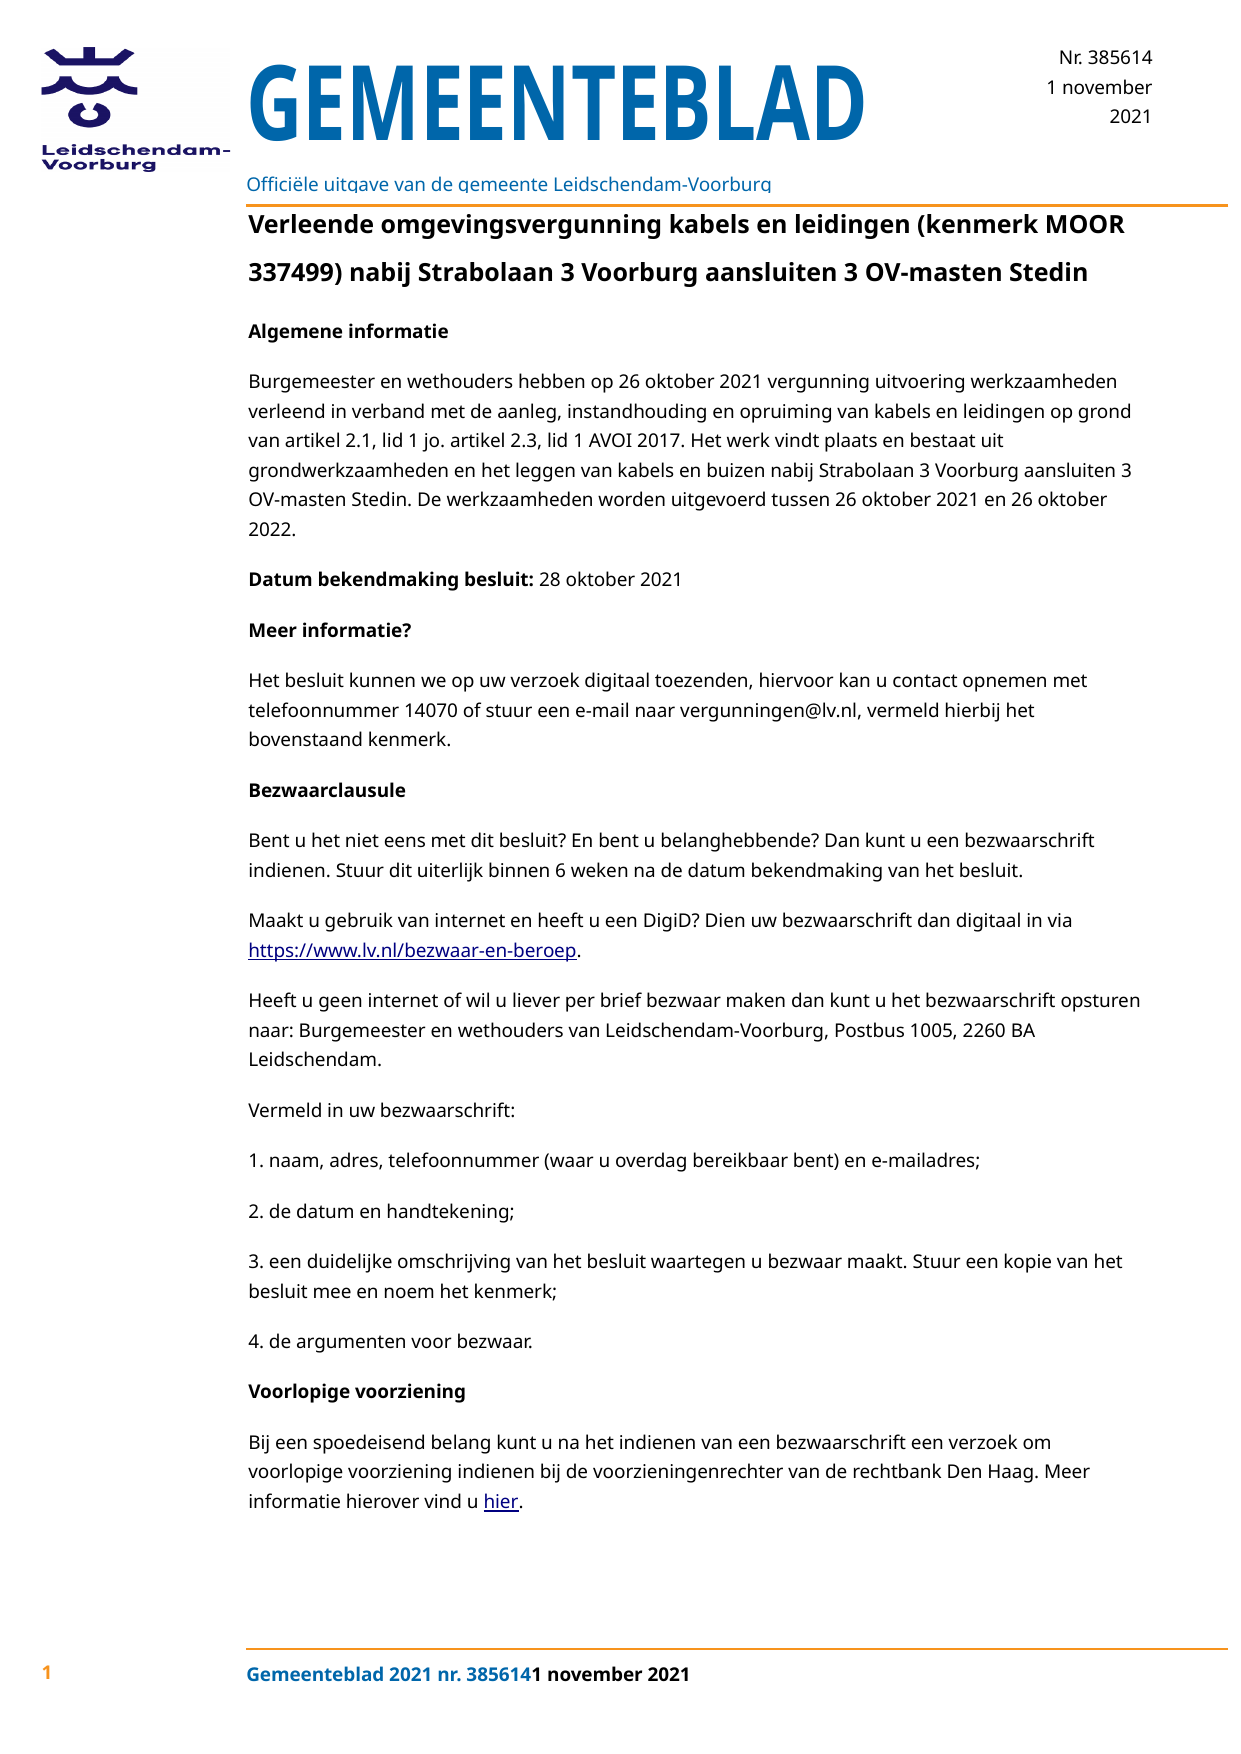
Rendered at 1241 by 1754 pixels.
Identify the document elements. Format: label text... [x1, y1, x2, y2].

text Bij een spoedeisend belang kunt u na het indienen van een bezwaarschrift een verzoek om voorlopige voorziening indienen bij de voorzieningenrechter van de rechtbank Den Haag. Meer informatie hierover vind u hier. [248, 1429, 1152, 1514]
text Burgemeester en wethouders hebben op 26 oktober 2021 vergunning uitvoering werkzaamheden verleend in verband met de aanleg, instandhouding en opruiming van kabels en leidingen op grond van artikel 2.1, lid 1 jo. artikel 2.3, lid 1 AVOI 2017. Het werk vindt plaats en bestaat uit grondwerkzaamheden en het leggen van kabels en buizen nabij Strabolaan 3 Voorburg aansluiten 3 OV-masten Stedin. De werkzaamheden worden uitgevoerd tussen 26 oktober 2021 en 26 oktober 2022. [248, 368, 1152, 542]
text 2. de datum en handtekening; [248, 1198, 1152, 1224]
text 4. de argumenten voor bezwaar. [248, 1328, 1152, 1354]
text Datum bekendmaking besluit: 28 oktober 2021 [248, 567, 1152, 592]
text Verleende omgevingsvergunning kabels en leidingen (kenmerk MOOR 337499) nabij Strabolaan 3 Voorburg aansluiten 3 OV-masten Stedin [248, 207, 1152, 288]
text Bent u het niet eens met dit besluit? En bent u belanghebbende? Dan kunt u een bezwaarschrift indienen. Stuur dit uiterlijk binnen 6 weken na de datum bekendmaking van het besluit. [248, 827, 1152, 883]
text 1. naam, adres, telefoonnummer (waar u overdag bereikbaar bent) en e-mailadres; [248, 1147, 1152, 1173]
text Algemene informatie [248, 318, 1152, 344]
text Maakt u gebruik van internet en heeft u een DigiD? Dien uw bezwaarschrift dan digitaal in via https://www.lv.nl/bezwaar-en-beroep. [248, 907, 1152, 963]
text Voorlopige voorziening [248, 1379, 1152, 1404]
text Bezwaarclausule [248, 777, 1152, 803]
text Het besluit kunnen we op uw verzoek digitaal toezenden, hiervoor kan u contact opnemen met telefoonnummer 14070 of stuur een e-mail naar vergunningen@lv.nl, vermeld hierbij het bovenstaand kenmerk. [248, 667, 1152, 752]
text Meer informatie? [248, 617, 1152, 643]
text Heeft u geen internet of wil u liever per brief bezwaar maken dan kunt u het bezwaarschrift opsturen naar: Burgemeester en wethouders van Leidschendam-Voorburg, Postbus 1005, 2260 BA Leidschendam. [248, 987, 1152, 1072]
picture [41, 47, 231, 172]
text Vermeld in uw bezwaarschrift: [248, 1097, 1152, 1123]
text 3. een duidelijke omschrijving van het besluit waartegen u bezwaar maakt. Stuur een kopie van het besluit mee en noem het kenmerk; [248, 1248, 1152, 1304]
